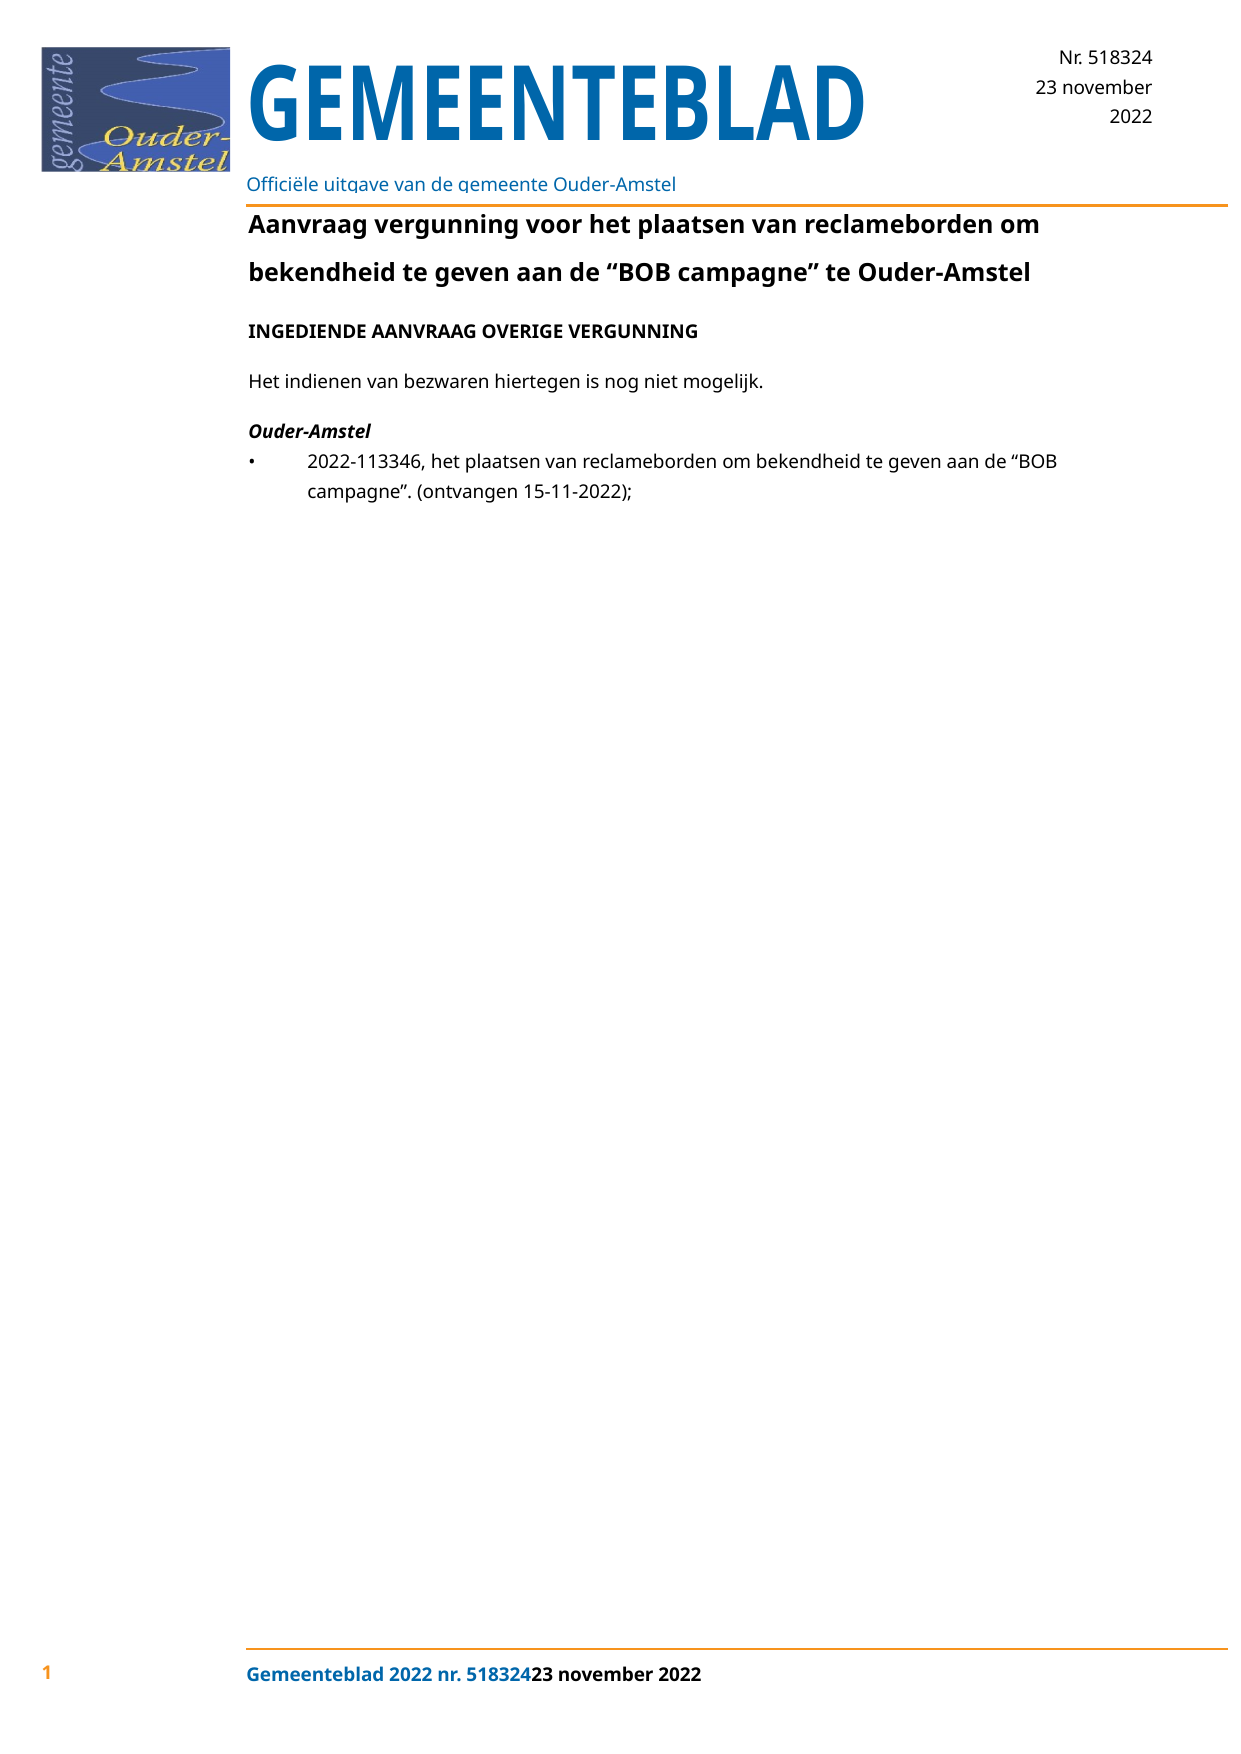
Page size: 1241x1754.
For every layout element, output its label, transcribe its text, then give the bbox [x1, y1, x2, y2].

text Aanvraag vergunning voor het plaatsen van reclameborden om bekendheid te geven aan de “BOB campagne” te Ouder-Amstel [248, 207, 1152, 288]
text INGEDIENDE AANVRAAG OVERIGE VERGUNNING [248, 318, 1152, 344]
picture [41, 47, 231, 172]
text Ouder-Amstel [248, 419, 1152, 444]
text Het indienen van bezwaren hiertegen is nog niet mogelijk. [248, 368, 1152, 394]
list 2022-113346, het plaatsen van reclameborden om bekendheid te geven aan de “BOB campagne”. (ontvangen 15-11-2022); [248, 448, 1152, 504]
